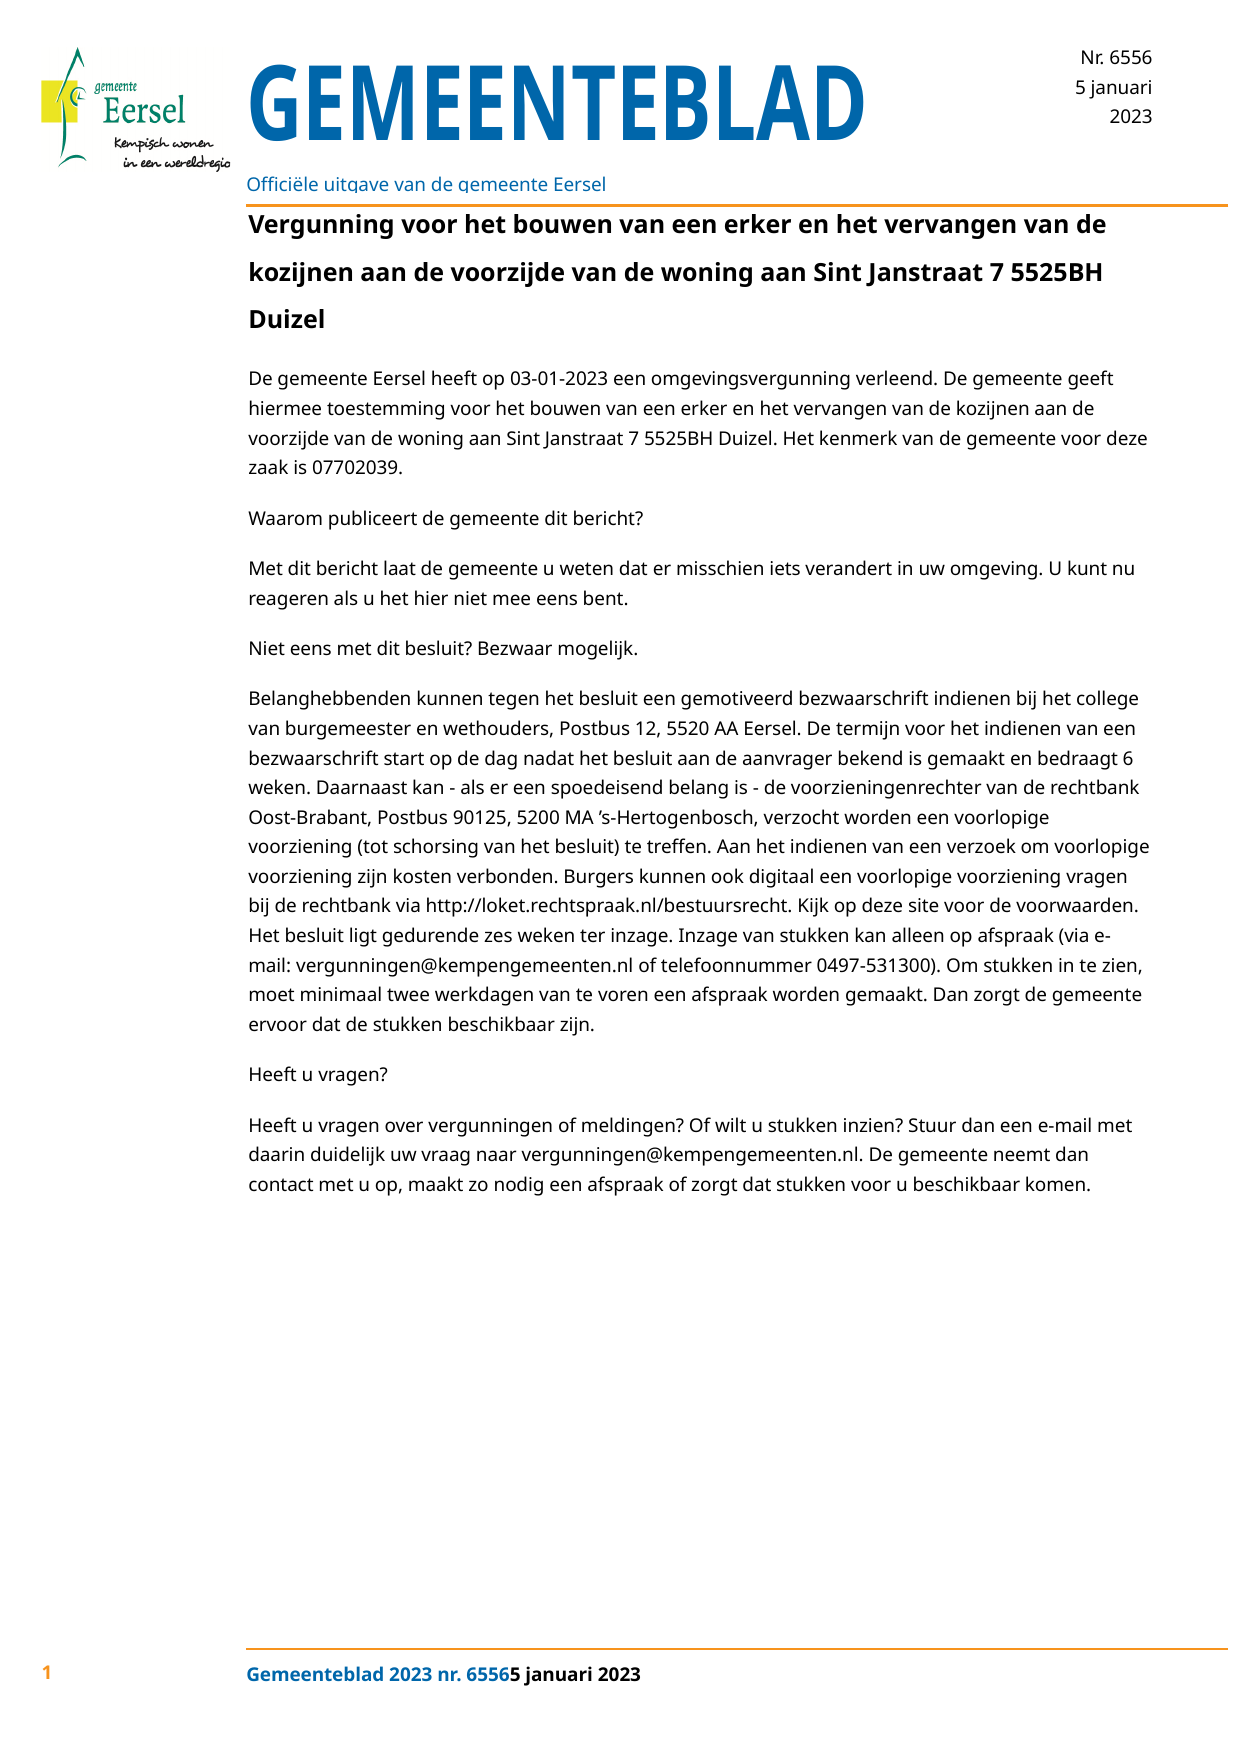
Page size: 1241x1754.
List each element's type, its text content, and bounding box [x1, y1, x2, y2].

picture [41, 47, 231, 172]
text Waarom publiceert de gemeente dit bericht? [248, 505, 1152, 530]
text Heeft u vragen over vergunningen of meldingen? Of wilt u stukken inzien? Stuur dan een e-mail met daarin duidelijk uw vraag naar vergunningen@kempengemeenten.nl. De gemeente neemt dan contact met u op, maakt zo nodig een afspraak of zorgt dat stukken voor u beschikbaar komen. [248, 1112, 1152, 1197]
text Vergunning voor het bouwen van een erker en het vervangen van de kozijnen aan de voorzijde van de woning aan Sint Janstraat 7 5525BH Duizel [248, 207, 1152, 336]
text Belanghebbenden kunnen tegen het besluit een gemotiveerd bezwaarschrift indienen bij het college van burgemeester en wethouders, Postbus 12, 5520 AA Eersel. De termijn voor het indienen van een bezwaarschrift start op de dag nadat het besluit aan de aanvrager bekend is gemaakt en bedraagt 6 weken. Daarnaast kan - als er een spoedeisend belang is - de voorzieningenrechter van de rechtbank Oost-Brabant, Postbus 90125, 5200 MA ’s-Hertogenbosch, verzocht worden een voorlopige voorziening (tot schorsing van het besluit) te treffen. Aan het indienen van een verzoek om voorlopige voorziening zijn kosten verbonden. Burgers kunnen ook digitaal een voorlopige voorziening vragen bij de rechtbank via http://loket.rechtspraak.nl/bestuursrecht. Kijk op deze site voor de voorwaarden. Het besluit ligt gedurende zes weken ter inzage. Inzage van stukken kan alleen op afspraak (via e-mail: vergunningen@kempengemeenten.nl of telefoonnummer 0497-531300). Om stukken in te zien, moet minimaal twee werkdagen van te voren een afspraak worden gemaakt. Dan zorgt de gemeente ervoor dat de stukken beschikbaar zijn. [248, 686, 1152, 1037]
text De gemeente Eersel heeft op 03-01-2023 een omgevingsvergunning verleend. De gemeente geeft hiermee toestemming voor het bouwen van een erker en het vervangen van de kozijnen aan de voorzijde van de woning aan Sint Janstraat 7 5525BH Duizel. Het kenmerk van de gemeente voor deze zaak is 07702039. [248, 366, 1152, 480]
text Niet eens met dit besluit? Bezwaar mogelijk. [248, 635, 1152, 661]
text Heeft u vragen? [248, 1061, 1152, 1087]
text Met dit bericht laat de gemeente u weten dat er misschien iets verandert in uw omgeving. U kunt nu reageren als u het hier niet mee eens bent. [248, 555, 1152, 610]
